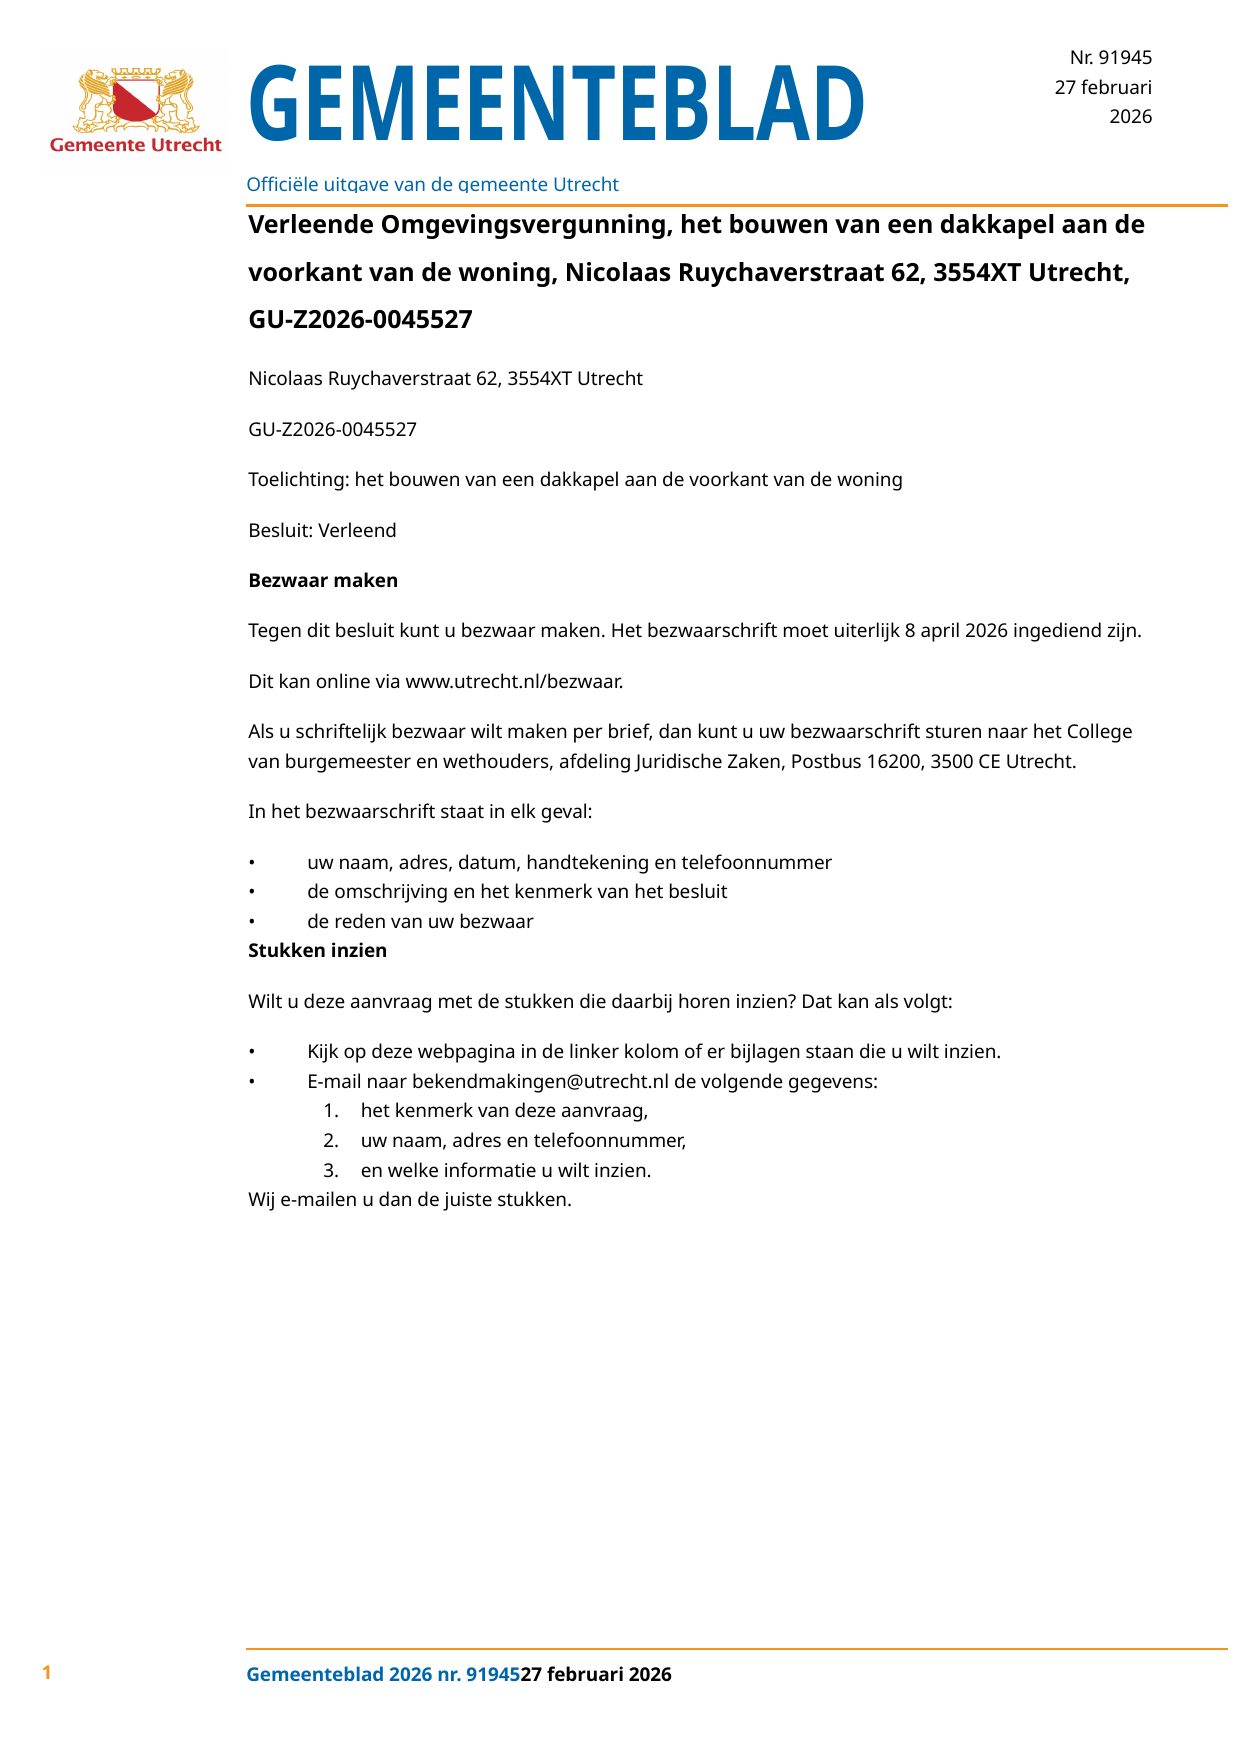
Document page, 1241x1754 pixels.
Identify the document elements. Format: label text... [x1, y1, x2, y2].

list het kenmerk van deze aanvraag, [323, 1098, 1152, 1123]
list Kijk op deze webpagina in de linker kolom of er bijlagen staan die u wilt inzien. [248, 1038, 1152, 1064]
list E-mail naar bekendmakingen@utrecht.nl de volgende gegevens: [248, 1068, 1152, 1094]
text Bezwaar maken [248, 567, 1152, 593]
text Nicolaas Ruychaverstraat 62, 3554XT Utrecht [248, 366, 1152, 391]
text Wij e-mailen u dan de juiste stukken. [248, 1186, 1152, 1212]
text Als u schriftelijk bezwaar wilt maken per brief, dan kunt u uw bezwaarschrift sturen naar het College van burgemeester en wethouders, afdeling Juridische Zaken, Postbus 16200, 3500 CE Utrecht. [248, 718, 1152, 774]
text Stukken inzien [248, 938, 1152, 963]
list de omschrijving en het kenmerk van het besluit [248, 878, 1152, 904]
picture [41, 47, 231, 172]
text GU-Z2026-0045527 [248, 416, 1152, 442]
list uw naam, adres, datum, handtekening en telefoonnummer [248, 849, 1152, 874]
list en welke informatie u wilt inzien. [323, 1157, 1152, 1182]
list uw naam, adres en telefoonnummer, [323, 1127, 1152, 1153]
list de reden van uw bezwaar [248, 908, 1152, 934]
text Tegen dit besluit kunt u bezwaar maken. Het bezwaarschrift moet uiterlijk 8 april 2026 ingediend zijn. [248, 618, 1152, 643]
text In het bezwaarschrift staat in elk geval: [248, 798, 1152, 824]
text Verleende Omgevingsvergunning, het bouwen van een dakkapel aan de voorkant van de woning, Nicolaas Ruychaverstraat 62, 3554XT Utrecht, GU-Z2026-0045527 [248, 207, 1152, 336]
text Wilt u deze aanvraag met de stukken die daarbij horen inzien? Dat kan als volgt: [248, 988, 1152, 1014]
text Toelichting: het bouwen van een dakkapel aan de voorkant van de woning [248, 466, 1152, 492]
text Besluit: Verleend [248, 517, 1152, 542]
text Dit kan online via www.utrecht.nl/bezwaar. [248, 668, 1152, 694]
